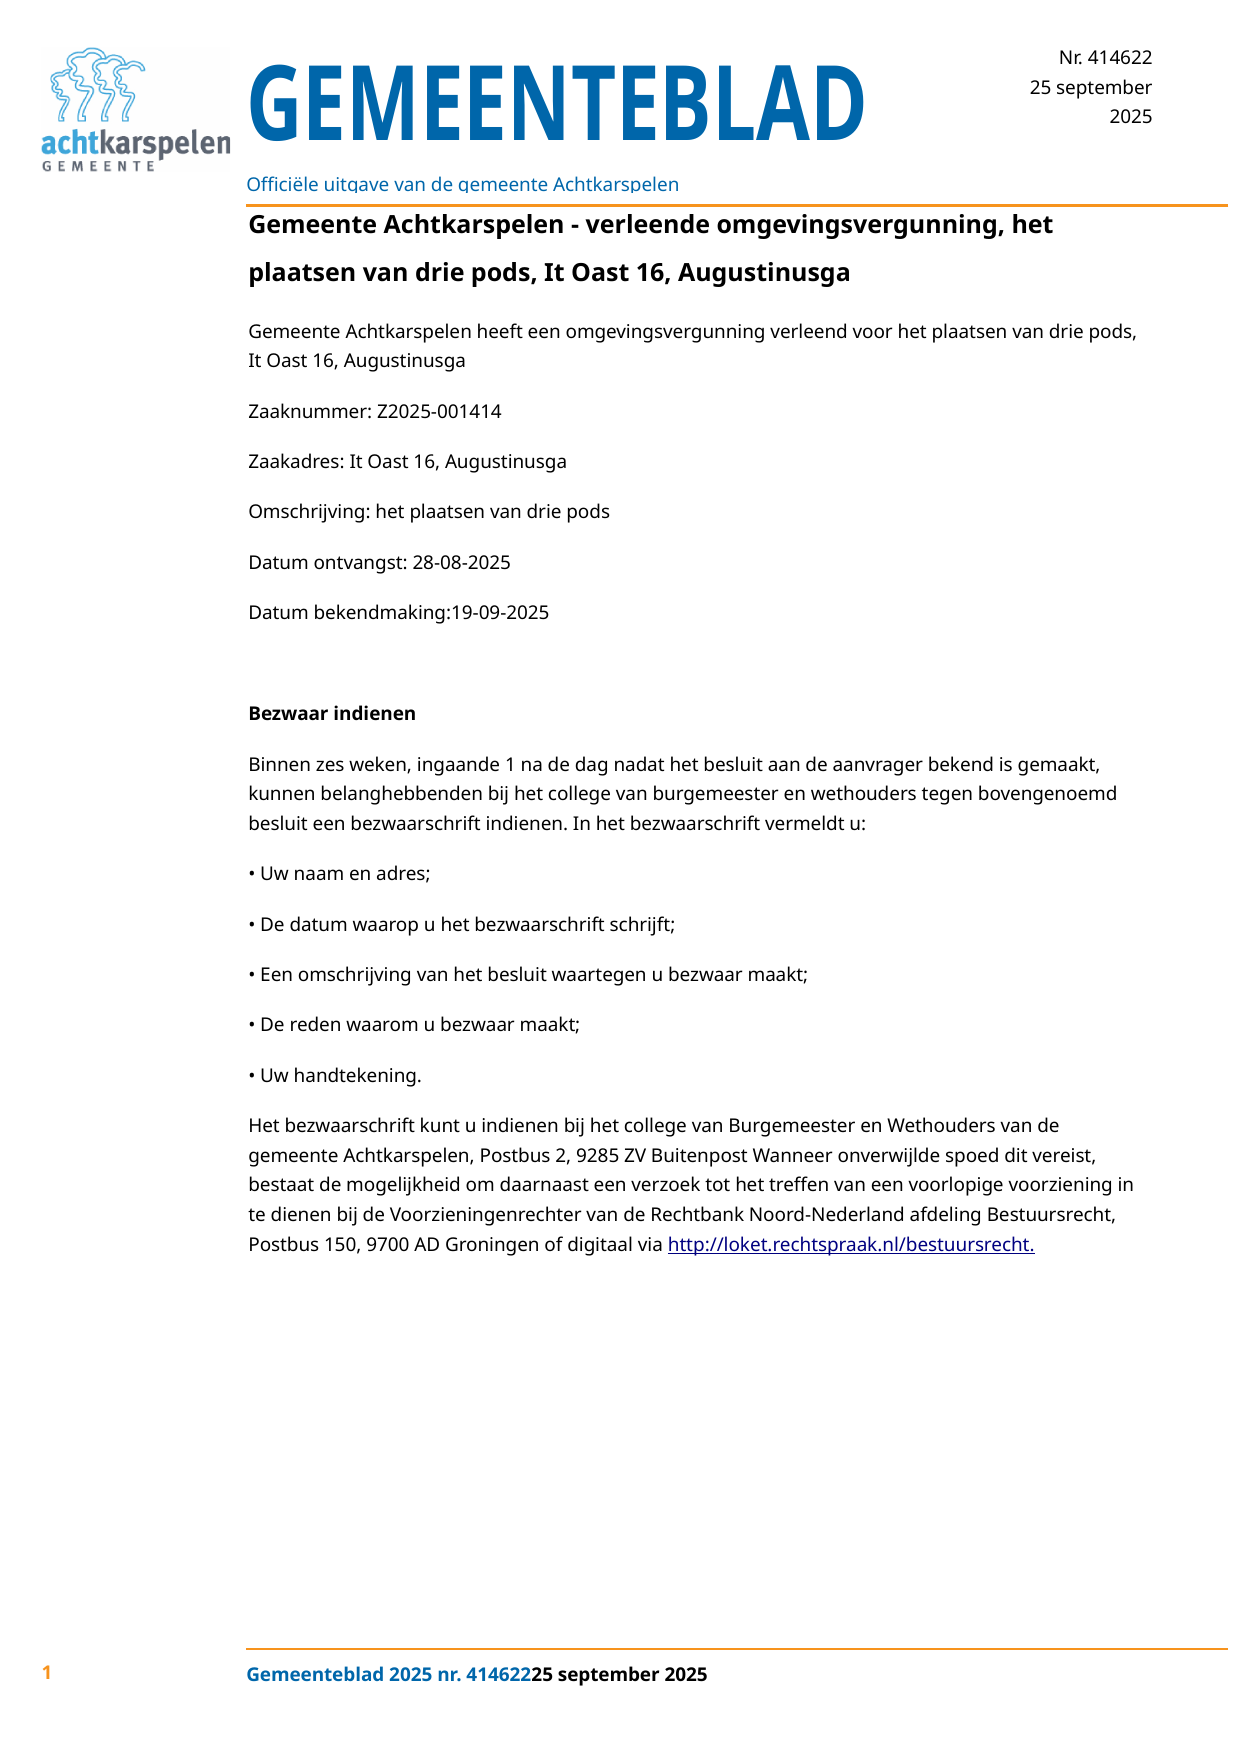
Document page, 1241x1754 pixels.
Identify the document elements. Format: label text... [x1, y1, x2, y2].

text Het bezwaarschrift kunt u indienen bij het college van Burgemeester en Wethouders van de gemeente Achtkarspelen, Postbus 2, 9285 ZV Buitenpost Wanneer onverwijlde spoed dit vereist, bestaat de mogelijkheid om daarnaast een verzoek tot het treffen van een voorlopige voorziening in te dienen bij de Voorzieningenrechter van de Rechtbank Noord-Nederland afdeling Bestuursrecht, Postbus 150, 9700 AD Groningen of digitaal via http://loket.rechtspraak.nl/bestuursrecht. [248, 1112, 1152, 1257]
text • De datum waarop u het bezwaarschrift schrijft; [248, 911, 1152, 937]
text Omschrijving: het plaatsen van drie pods [248, 499, 1152, 524]
text • Uw handtekening. [248, 1062, 1152, 1088]
text Datum ontvangst: 28-08-2025 [248, 549, 1152, 575]
text Bezwaar indienen [248, 700, 1152, 726]
picture [41, 47, 231, 172]
text Gemeente Achtkarspelen - verleende omgevingsvergunning, het plaatsen van drie pods, It Oast 16, Augustinusga [248, 207, 1152, 288]
text Binnen zes weken, ingaande 1 na de dag nadat het besluit aan de aanvrager bekend is gemaakt, kunnen belanghebbenden bij het college van burgemeester en wethouders tegen bovengenoemd besluit een bezwaarschrift indienen. In het bezwaarschrift vermeldt u: [248, 751, 1152, 836]
text • Een omschrijving van het besluit waartegen u bezwaar maakt; [248, 961, 1152, 987]
text • De reden waarom u bezwaar maakt; [248, 1012, 1152, 1037]
text Zaakadres: It Oast 16, Augustinusga [248, 448, 1152, 474]
text Zaaknummer: Z2025-001414 [248, 398, 1152, 424]
text • Uw naam en adres; [248, 860, 1152, 886]
text Datum bekendmaking:19-09-2025 [248, 599, 1152, 625]
text Gemeente Achtkarspelen heeft een omgevingsvergunning verleend voor het plaatsen van drie pods, It Oast 16, Augustinusga [248, 318, 1152, 373]
